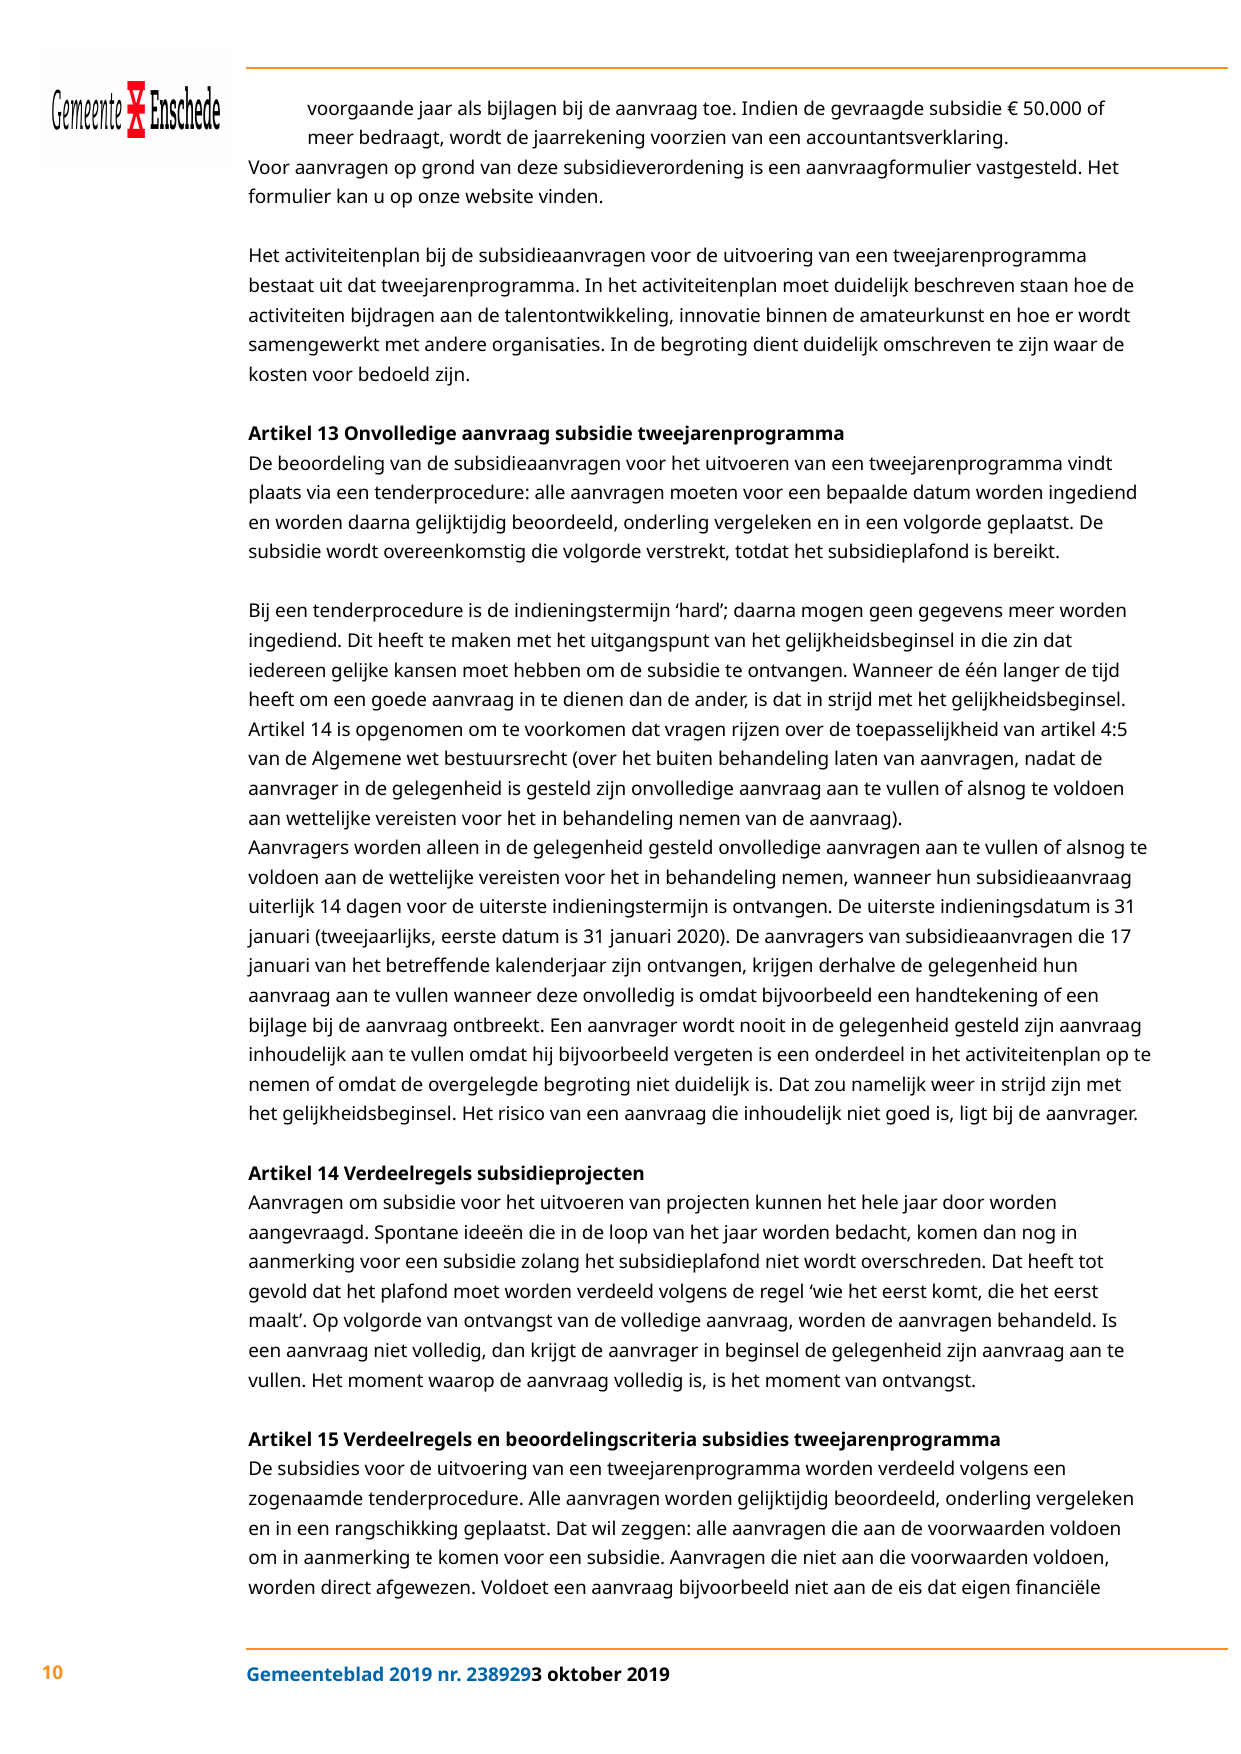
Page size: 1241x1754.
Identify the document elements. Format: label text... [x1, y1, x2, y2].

picture [41, 47, 231, 172]
text De beoordeling van de subsidieaanvragen voor het uitvoeren van een tweejarenprogramma vindt plaats via een tenderprocedure: alle aanvragen moeten voor een bepaalde datum worden ingediend en worden daarna gelijktijdig beoordeeld, onderling vergeleken en in een volgorde geplaatst. De subsidie wordt overeenkomstig die volgorde verstrekt, totdat het subsidieplafond is bereikt. [248, 450, 1152, 564]
text Artikel 14 Verdeelregels subsidieprojecten [248, 1160, 1152, 1186]
text Voor aanvragen op grond van deze subsidieverordening is een aanvraagformulier vastgesteld. Het formulier kan u op onze website vinden. [248, 154, 1152, 209]
text Het activiteitenplan bij de subsidieaanvragen voor de uitvoering van een tweejarenprogramma bestaat uit dat tweejarenprogramma. In het activiteitenplan moet duidelijk beschreven staan hoe de activiteiten bijdragen aan de talentontwikkeling, innovatie binnen de amateurkunst en hoe er wordt samengewerkt met andere organisaties. In de begroting dient duidelijk omschreven te zijn waar de kosten voor bedoeld zijn. [248, 243, 1152, 387]
text De subsidies voor de uitvoering van een tweejarenprogramma worden verdeeld volgens een zogenaamde tenderprocedure. Alle aanvragen worden gelijktijdig beoordeeld, onderling vergeleken en in een rangschikking geplaatst. Dat wil zeggen: alle aanvragen die aan de voorwaarden voldoen om in aanmerking te komen voor een subsidie. Aanvragen die niet aan die voorwaarden voldoen, worden direct afgewezen. Voldoet een aanvraag bijvoorbeeld niet aan de eis dat eigen financiële [248, 1456, 1152, 1600]
text Aanvragen om subsidie voor het uitvoeren van projecten kunnen het hele jaar door worden aangevraagd. Spontane ideeën die in de loop van het jaar worden bedacht, komen dan nog in aanmerking voor een subsidie zolang het subsidieplafond niet wordt overschreden. Dat heeft tot gevold dat het plafond moet worden verdeeld volgens de regel ‘wie het eerst komt, die het eerst maalt’. Op volgorde van ontvangst van de volledige aanvraag, worden de aanvragen behandeld. Is een aanvraag niet volledig, dan krijgt de aanvrager in beginsel de gelegenheid zijn aanvraag aan te vullen. Het moment waarop de aanvraag volledig is, is het moment van ontvangst. [248, 1189, 1152, 1393]
text Aanvragers worden alleen in de gelegenheid gesteld onvolledige aanvragen aan te vullen of alsnog te voldoen aan de wettelijke vereisten voor het in behandeling nemen, wanneer hun subsidieaanvraag uiterlijk 14 dagen voor de uiterste indieningstermijn is ontvangen. De uiterste indieningsdatum is 31 januari (tweejaarlijks, eerste datum is 31 januari 2020). De aanvragers van subsidieaanvragen die 17 januari van het betreffende kalenderjaar zijn ontvangen, krijgen derhalve de gelegenheid hun aanvraag aan te vullen wanneer deze onvolledig is omdat bijvoorbeeld een handtekening of een bijlage bij de aanvraag ontbreekt. Een aanvrager wordt nooit in de gelegenheid gesteld zijn aanvraag inhoudelijk aan te vullen omdat hij bijvoorbeeld vergeten is een onderdeel in het activiteitenplan op te nemen of omdat de overgelegde begroting niet duidelijk is. Dat zou namelijk weer in strijd zijn met het gelijkheidsbeginsel. Het risico van een aanvraag die inhoudelijk niet goed is, ligt bij de aanvrager. [248, 834, 1152, 1126]
list voorgaande jaar als bijlagen bij de aanvraag toe. Indien de gevraagde subsidie € 50.000 of meer bedraagt, wordt de jaarrekening voorzien van een accountantsverklaring. [248, 95, 1152, 150]
text Bij een tenderprocedure is de indieningstermijn ‘hard’; daarna mogen geen gegevens meer worden ingediend. Dit heeft te maken met het uitgangspunt van het gelijkheidsbeginsel in die zin dat iedereen gelijke kansen moet hebben om de subsidie te ontvangen. Wanneer de één langer de tijd heeft om een goede aanvraag in te dienen dan de ander, is dat in strijd met het gelijkheidsbeginsel. [248, 598, 1152, 712]
text Artikel 14 is opgenomen om te voorkomen dat vragen rijzen over de toepasselijkheid van artikel 4:5 van de Algemene wet bestuursrecht (over het buiten behandeling laten van aanvragen, nadat de aanvrager in de gelegenheid is gesteld zijn onvolledige aanvraag aan te vullen of alsnog te voldoen aan wettelijke vereisten voor het in behandeling nemen van de aanvraag). [248, 716, 1152, 831]
text Artikel 13 Onvolledige aanvraag subsidie tweejarenprogramma [248, 420, 1152, 446]
text Artikel 15 Verdeelregels en beoordelingscriteria subsidies tweejarenprogramma [248, 1426, 1152, 1452]
